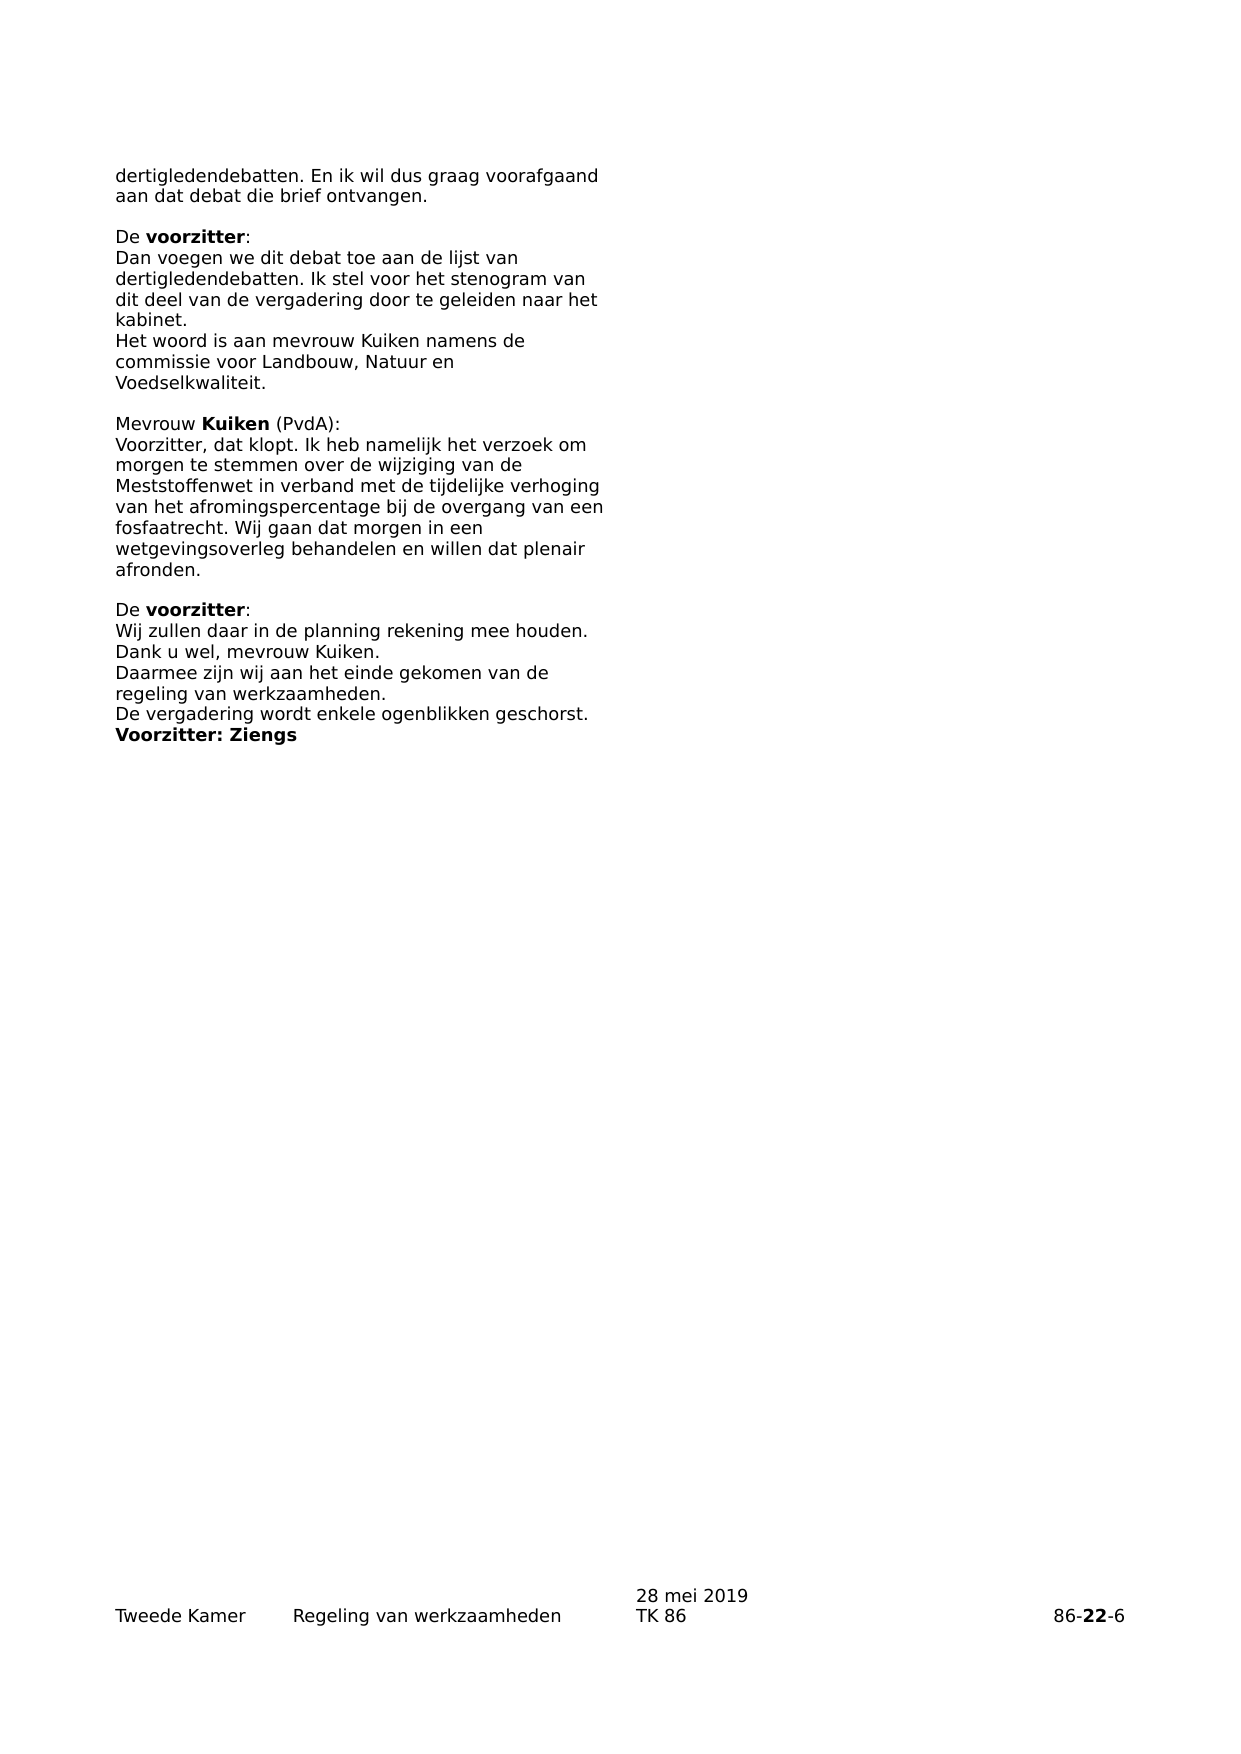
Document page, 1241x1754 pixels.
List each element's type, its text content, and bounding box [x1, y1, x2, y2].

text De voorzitter: [115, 600, 605, 621]
text De vergadering wordt enkele ogenblikken geschorst. [115, 704, 605, 725]
text Voorzitter, dat klopt. Ik heb namelijk het verzoek om morgen te stemmen over de wijziging van de Meststoffenwet in verband met de tijdelijke verhoging van het afromingspercentage bij de overgang van een fosfaatrecht. Wij gaan dat morgen in een wetgevingsoverleg behandelen en willen dat plenair afronden. [115, 434, 605, 580]
text Dan voegen we dit debat toe aan de lijst van dertigledendebatten. Ik stel voor het stenogram van dit deel van de vergadering door te geleiden naar het kabinet. [115, 248, 605, 331]
text dertigledendebatten. En ik wil dus graag voorafgaand aan dat debat die brief ontvangen. [115, 165, 605, 207]
text Daarmee zijn wij aan het einde gekomen van de regeling van werkzaamheden. [115, 662, 605, 704]
text Voorzitter: Ziengs [115, 725, 605, 746]
text Mevrouw Kuiken (PvdA): [115, 413, 605, 434]
text Het woord is aan mevrouw Kuiken namens de commissie voor Landbouw, Natuur en Voedselkwaliteit. [115, 331, 605, 393]
text De voorzitter: [115, 227, 605, 248]
text Wij zullen daar in de planning rekening mee houden. Dank u wel, mevrouw Kuiken. [115, 621, 605, 662]
